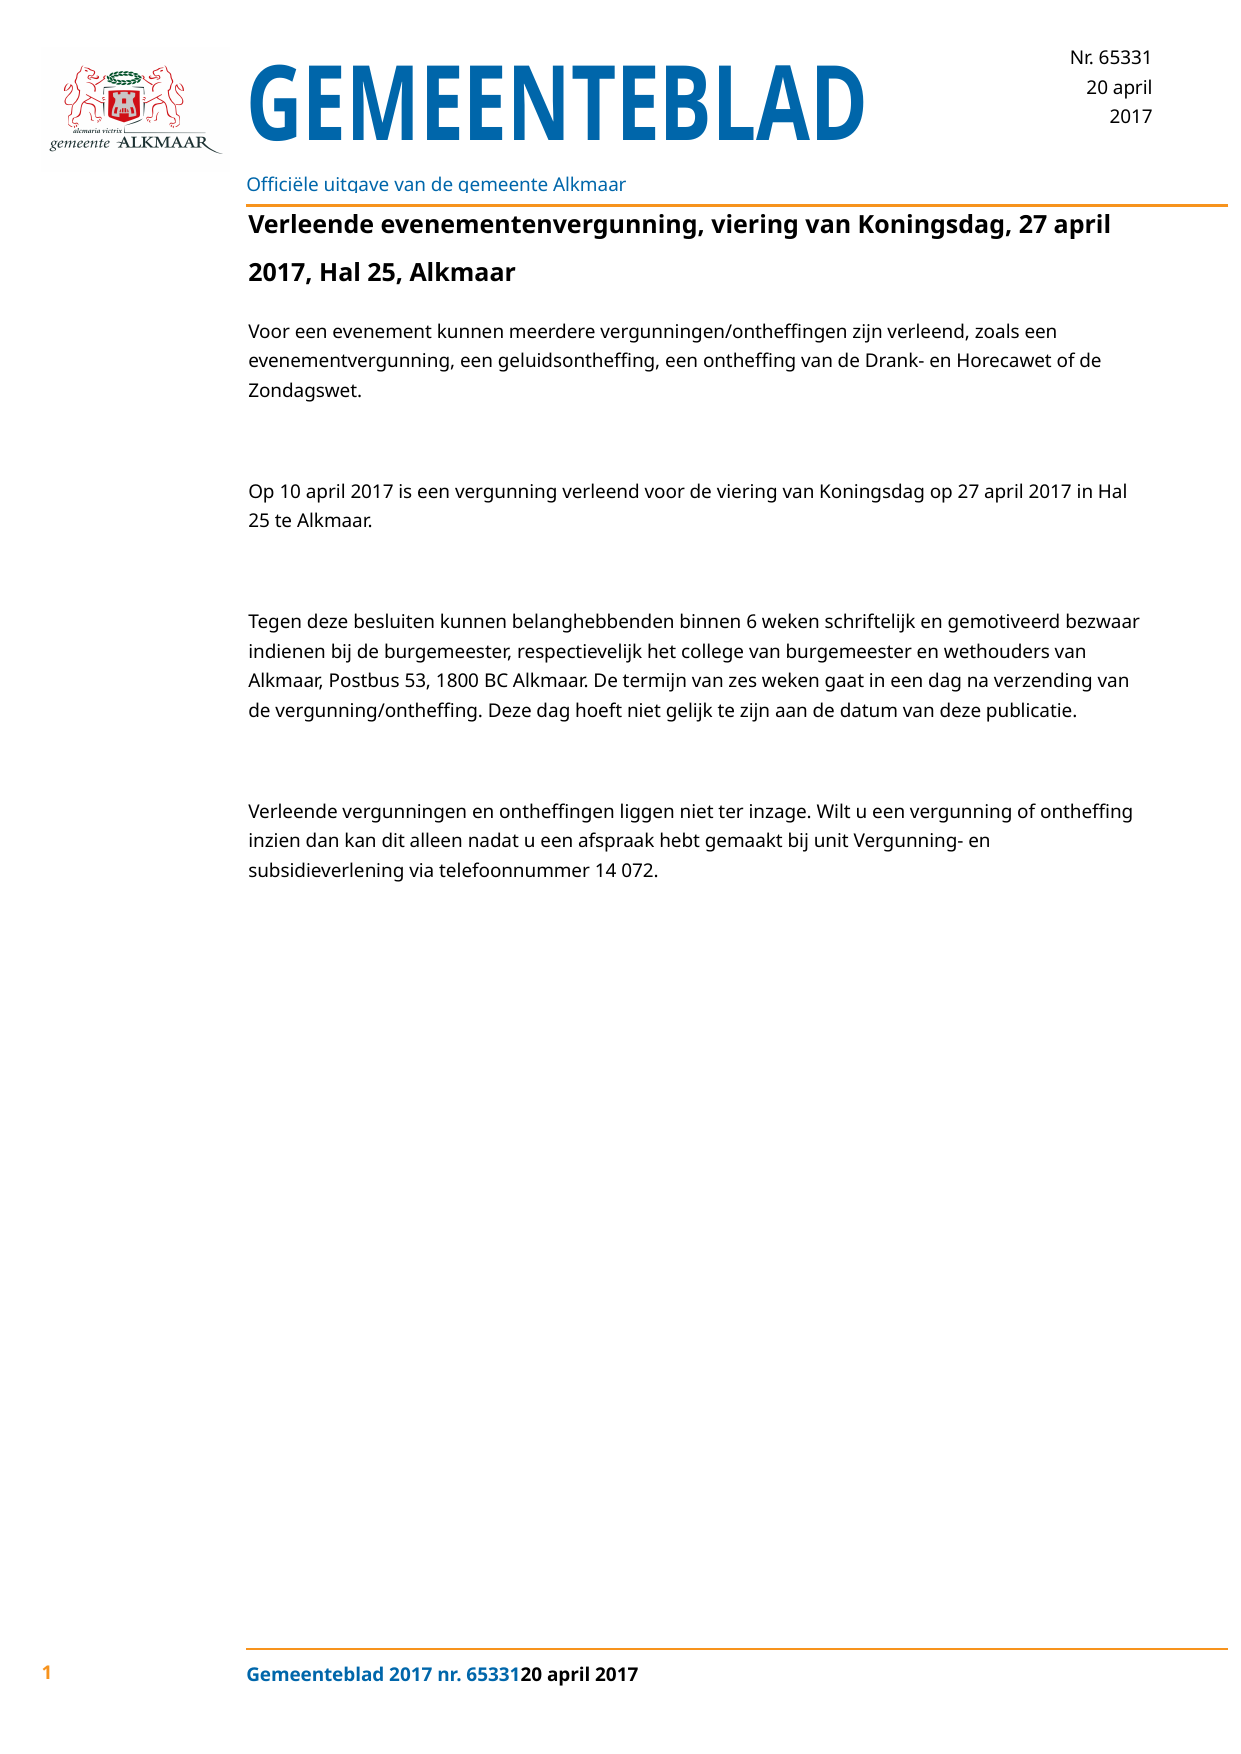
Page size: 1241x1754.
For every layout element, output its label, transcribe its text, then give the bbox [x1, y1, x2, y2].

text Op 10 april 2017 is een vergunning verleend voor de viering van Koningsdag op 27 april 2017 in Hal 25 te Alkmaar. [248, 478, 1152, 533]
picture [41, 47, 231, 172]
text Verleende evenementenvergunning, viering van Koningsdag, 27 april 2017, Hal 25, Alkmaar [248, 207, 1152, 288]
text Tegen deze besluiten kunnen belanghebbenden binnen 6 weken schriftelijk en gemotiveerd bezwaar indienen bij de burgemeester, respectievelijk het college van burgemeester en wethouders van Alkmaar, Postbus 53, 1800 BC Alkmaar. De termijn van zes weken gaat in een dag na verzending van de vergunning/ontheffing. Deze dag hoeft niet gelijk te zijn aan de datum van deze publicatie. [248, 608, 1152, 723]
text Verleende vergunningen en ontheffingen liggen niet ter inzage. Wilt u een vergunning of ontheffing inzien dan kan dit alleen nadat u een afspraak hebt gemaakt bij unit Vergunning- en subsidieverlening via telefoonnummer 14 072. [248, 798, 1152, 883]
text Voor een evenement kunnen meerdere vergunningen/ontheffingen zijn verleend, zoals een evenementvergunning, een geluidsontheffing, een ontheffing van de Drank- en Horecawet of de Zondagswet. [248, 318, 1152, 403]
